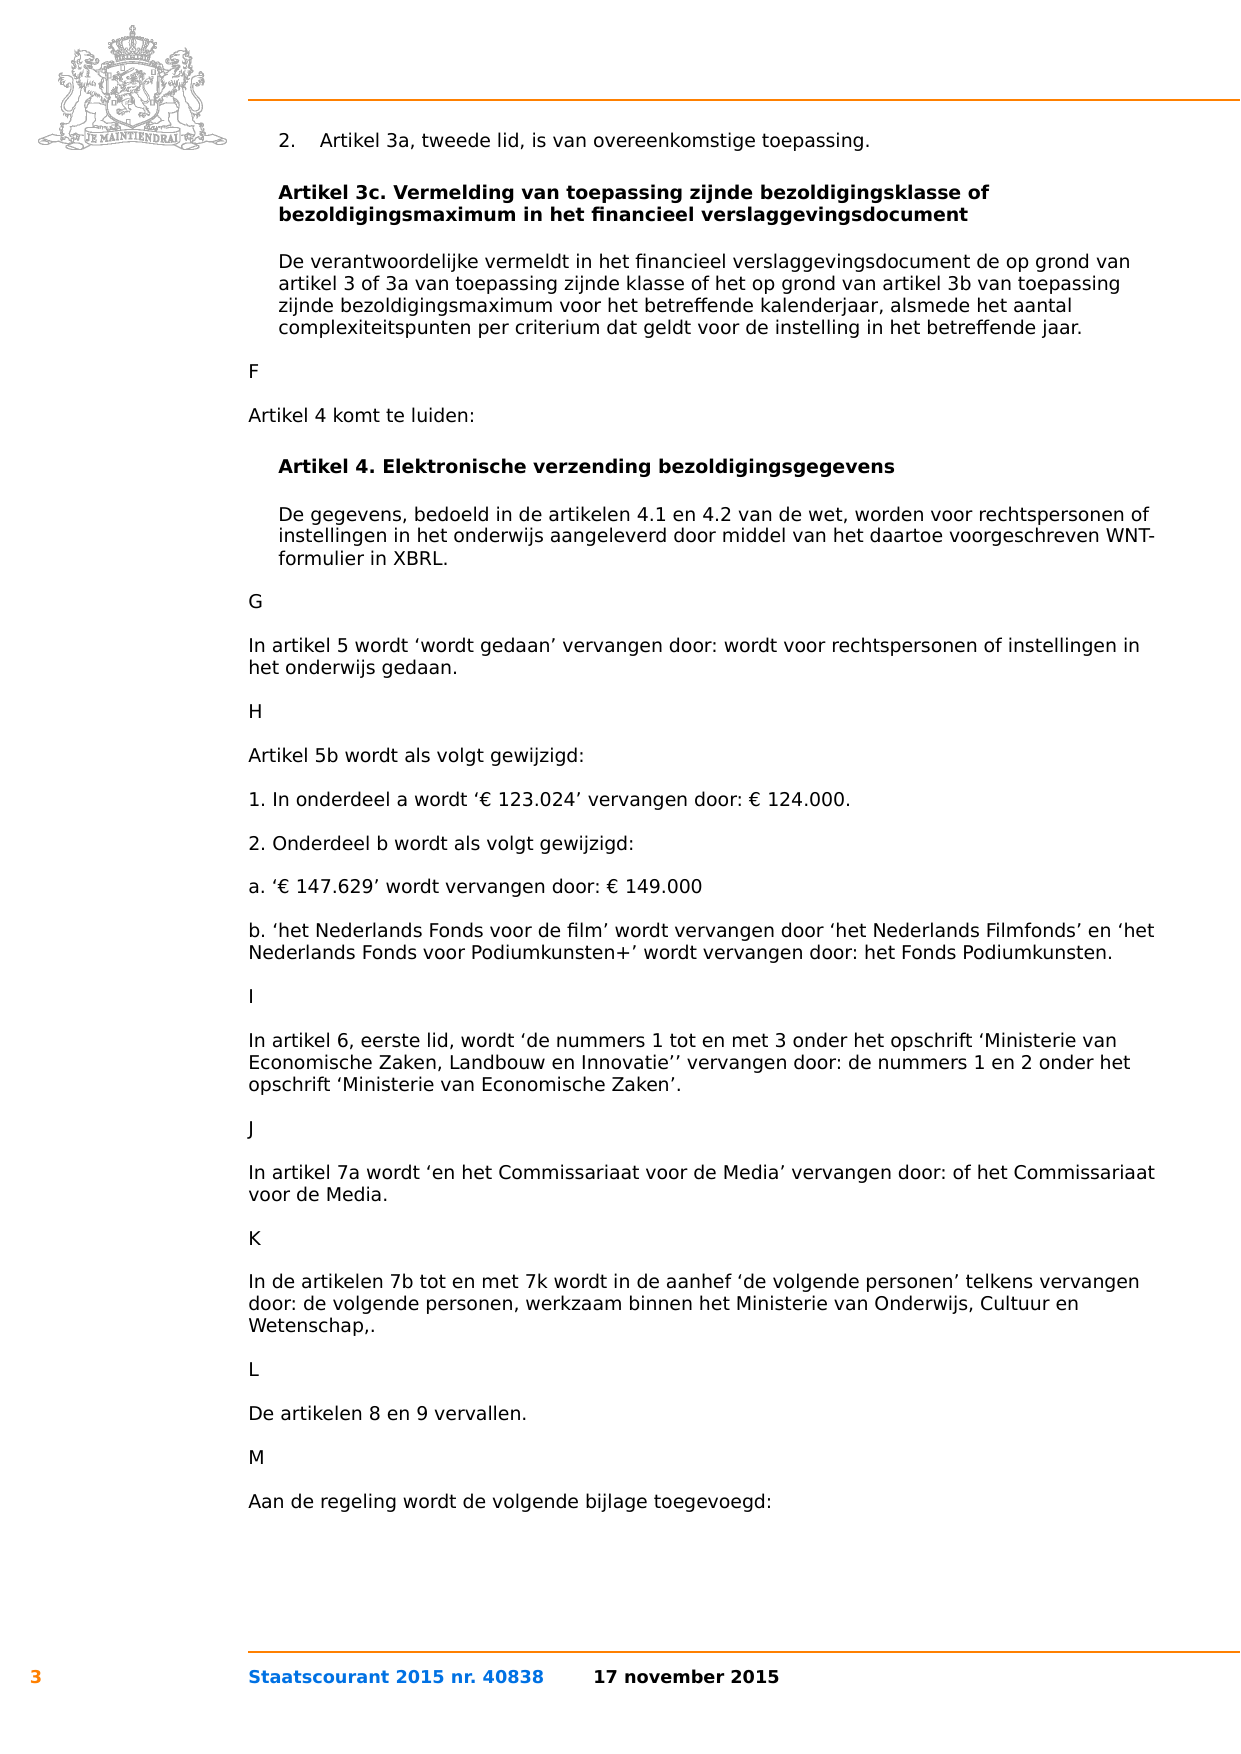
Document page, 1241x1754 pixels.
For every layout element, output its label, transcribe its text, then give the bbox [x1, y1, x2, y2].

text De gegevens, bedoeld in de artikelen 4.1 en 4.2 van de wet, worden voor rechtspersonen of instellingen in het onderwijs aangeleverd door middel van het daartoe voorgeschreven WNT-formulier in XBRL. [278, 503, 1163, 569]
text L [248, 1359, 1163, 1381]
text De artikelen 8 en 9 vervallen. [248, 1403, 1163, 1425]
text K [248, 1227, 1163, 1249]
picture [38, 25, 227, 150]
subtitle Artikel 4. Elektronische verzending bezoldigingsgegevens [278, 456, 1163, 478]
text In artikel 5 wordt ‘wordt gedaan’ vervangen door: wordt voor rechtspersonen of instellingen in het onderwijs gedaan. [248, 635, 1163, 679]
text 1. In onderdeel a wordt ‘€ 123.024’ vervangen door: € 124.000. [248, 789, 1163, 811]
text H [248, 701, 1163, 723]
text F [248, 361, 1163, 383]
text Artikel 4 komt te luiden: [248, 404, 1163, 426]
text I [248, 986, 1163, 1008]
text In artikel 6, eerste lid, wordt ‘de nummers 1 tot en met 3 onder het opschrift ‘Ministerie van Economische Zaken, Landbouw en Innovatie’’ vervangen door: de nummers 1 en 2 onder het opschrift ‘Ministerie van Economische Zaken’. [248, 1030, 1163, 1096]
text b. ‘het Nederlands Fonds voor de film’ wordt vervangen door ‘het Nederlands Filmfonds’ en ‘het Nederlands Fonds voor Podiumkunsten+’ wordt vervangen door: het Fonds Podiumkunsten. [248, 920, 1163, 964]
text M [248, 1447, 1163, 1469]
text De verantwoordelijke vermeldt in het financieel verslaggevingsdocument de op grond van artikel 3 of 3a van toepassing zijnde klasse of het op grond van artikel 3b van toepassing zijnde bezoldigingsmaximum voor het betreffende kalenderjaar, alsmede het aantal complexiteitspunten per criterium dat geldt voor de instelling in het betreffende jaar. [278, 251, 1163, 339]
text Aan de regeling wordt de volgende bijlage toegevoegd: [248, 1491, 1163, 1513]
subtitle Artikel 3c. Vermelding van toepassing zijnde bezoldigingsklasse of bezoldigingsmaximum in het financieel verslaggevingsdocument [278, 182, 1163, 226]
text J [248, 1118, 1163, 1140]
text Artikel 5b wordt als volgt gewijzigd: [248, 745, 1163, 767]
text a. ‘€ 147.629’ wordt vervangen door: € 149.000 [248, 876, 1163, 898]
text 2. Artikel 3a, tweede lid, is van overeenkomstige toepassing. [278, 130, 1163, 152]
text In artikel 7a wordt ‘en het Commissariaat voor de Media’ vervangen door: of het Commissariaat voor de Media. [248, 1162, 1163, 1206]
text G [248, 591, 1163, 613]
text In de artikelen 7b tot en met 7k wordt in de aanhef ‘de volgende personen’ telkens vervangen door: de volgende personen, werkzaam binnen het Ministerie van Onderwijs, Cultuur en Wetenschap,. [248, 1271, 1163, 1337]
text 2. Onderdeel b wordt als volgt gewijzigd: [248, 832, 1163, 854]
